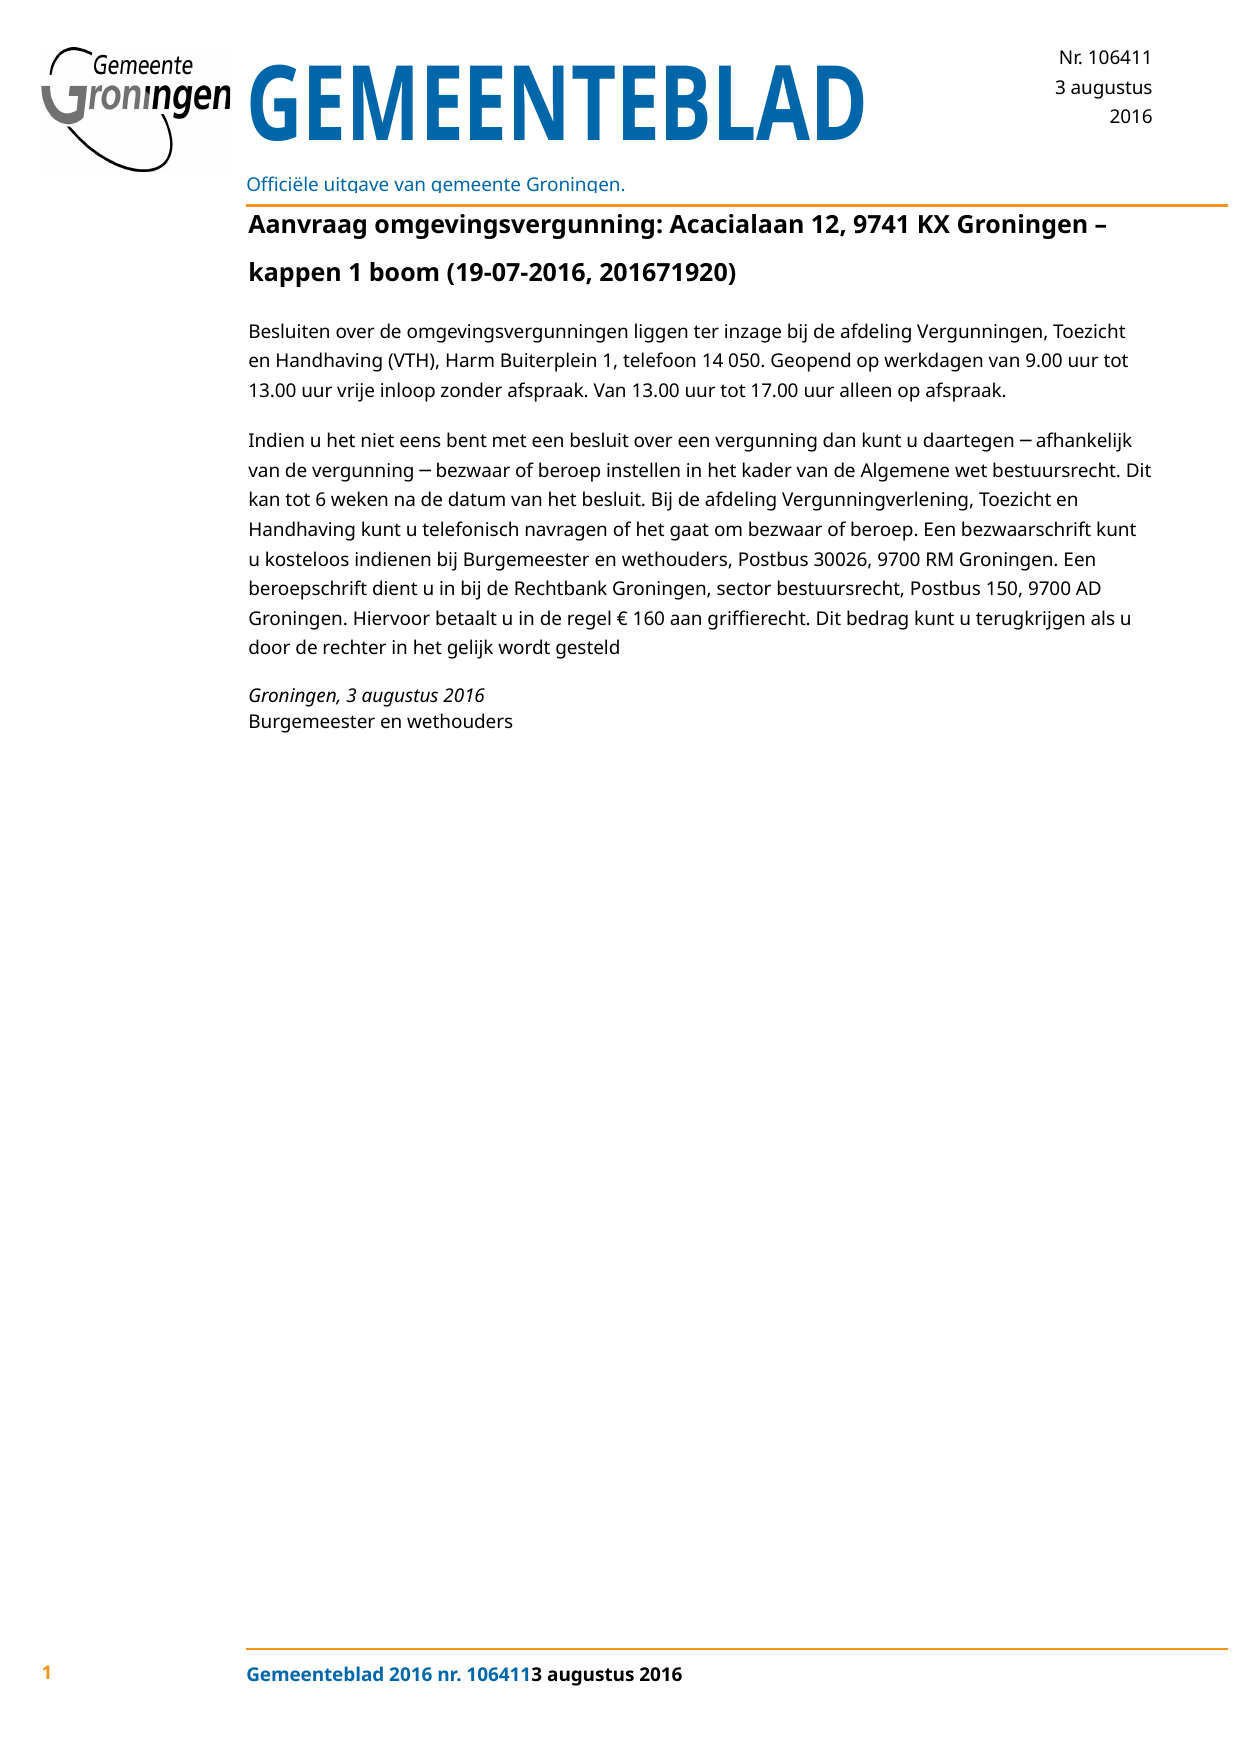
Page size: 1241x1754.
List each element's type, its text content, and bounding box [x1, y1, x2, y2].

text Aanvraag omgevingsvergunning: Acacialaan 12, 9741 KX Groningen – kappen 1 boom (19-07-2016, 201671920) [248, 207, 1152, 288]
text Indien u het niet eens bent met een besluit over een vergunning dan kunt u daartegen ─ afhankelijk van de vergunning ─ bezwaar of beroep instellen in het kader van de Algemene wet bestuursrecht. Dit kan tot 6 weken na de datum van het besluit. Bij de afdeling Vergunningverlening, Toezicht en Handhaving kunt u telefonisch navragen of het gaat om bezwaar of beroep. Een bezwaarschrift kunt u kosteloos indienen bij Burgemeester en wethouders, Postbus 30026, 9700 RM Groningen. Een beroepschrift dient u in bij de Rechtbank Groningen, sector bestuursrecht, Postbus 150, 9700 AD Groningen. Hiervoor betaalt u in de regel € 160 aan griffierecht. Dit bedrag kunt u terugkrijgen als u door de rechter in het gelijk wordt gesteld [248, 427, 1152, 660]
text Groningen, 3 augustus 2016 [248, 682, 1152, 708]
text Burgemeester en wethouders [248, 708, 1152, 734]
picture [41, 47, 231, 172]
text Besluiten over de omgevingsvergunningen liggen ter inzage bij de afdeling Vergunningen, Toezicht en Handhaving (VTH), Harm Buiterplein 1, telefoon 14 050. Geopend op werkdagen van 9.00 uur tot 13.00 uur vrije inloop zonder afspraak. Van 13.00 uur tot 17.00 uur alleen op afspraak. [248, 318, 1152, 403]
